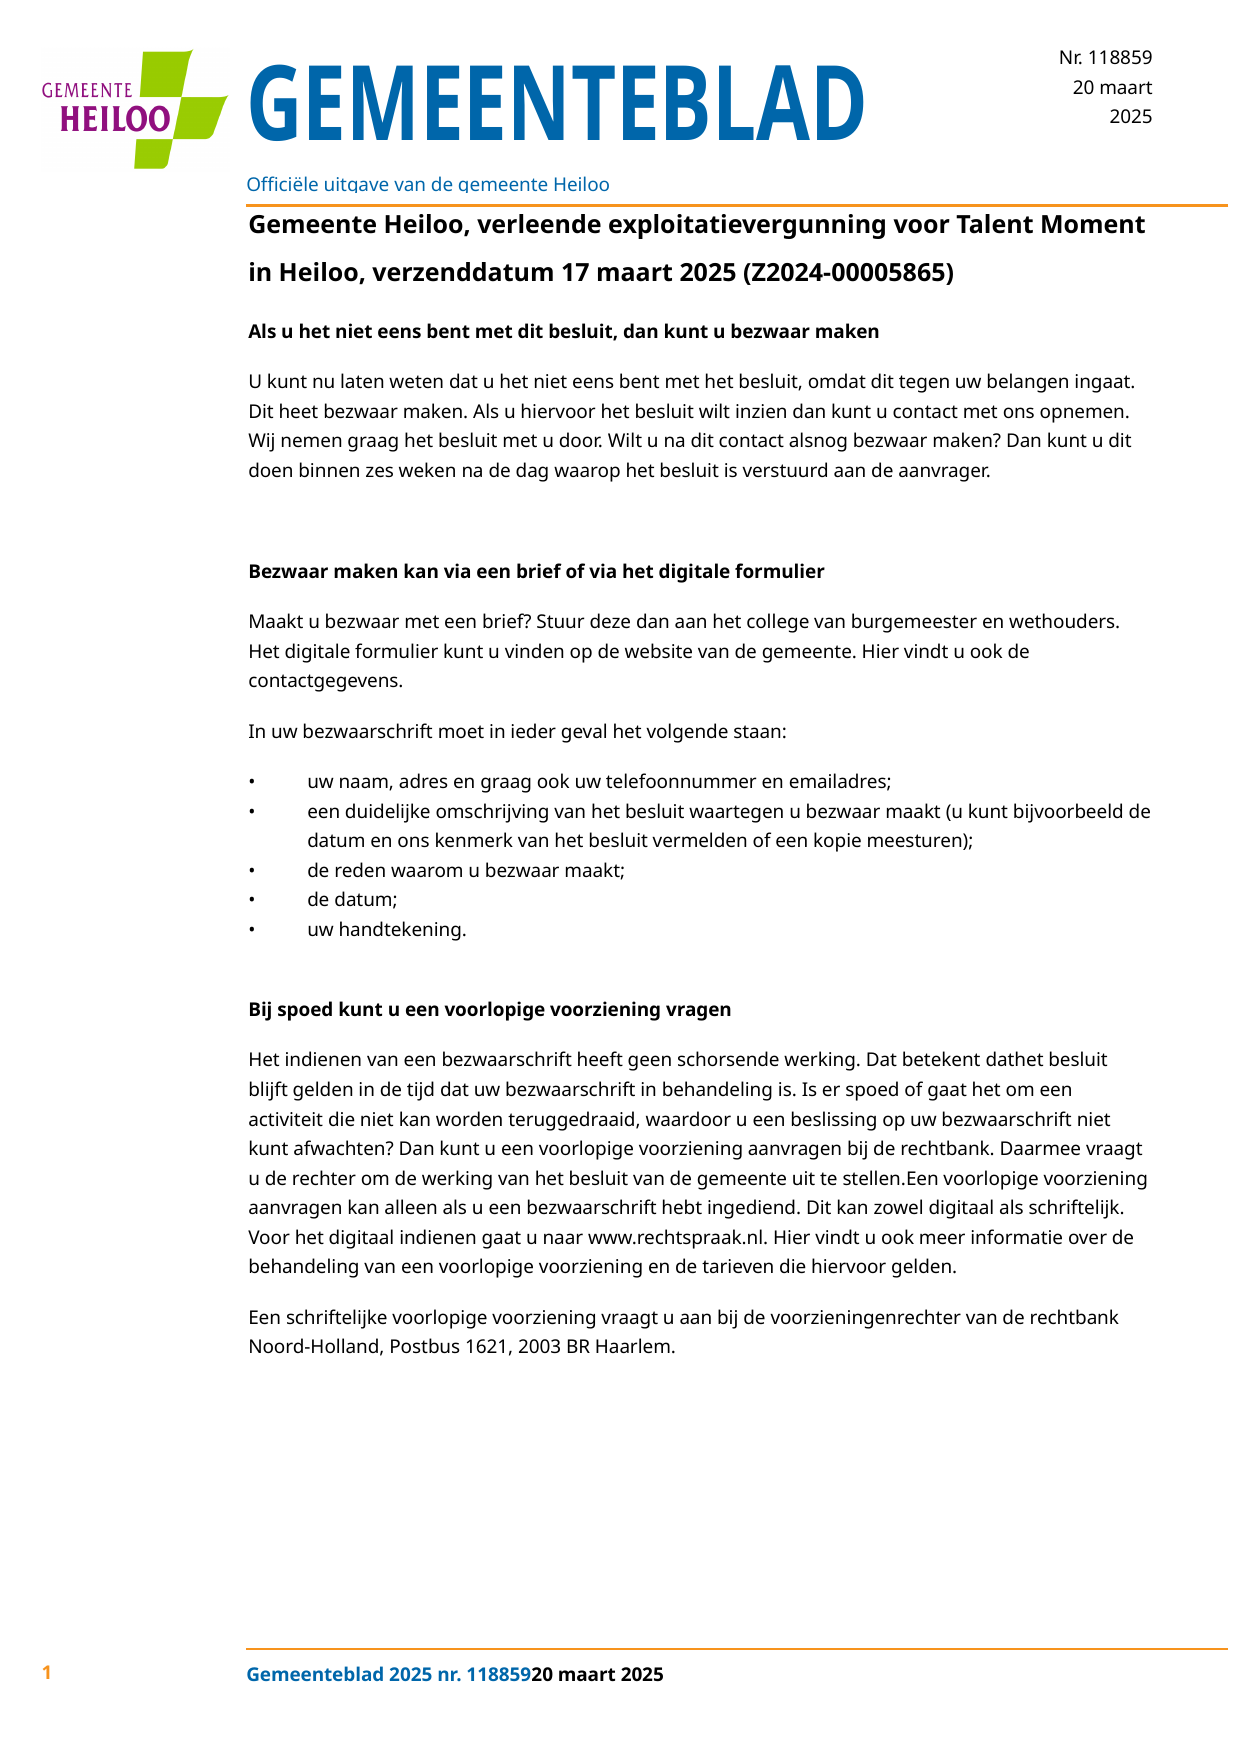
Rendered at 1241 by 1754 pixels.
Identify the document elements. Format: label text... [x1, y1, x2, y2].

text Bij spoed kunt u een voorlopige voorziening vragen [248, 996, 1152, 1022]
text In uw bezwaarschrift moet in ieder geval het volgende staan: [248, 718, 1152, 744]
list uw handtekening. [248, 916, 1152, 942]
text Als u het niet eens bent met dit besluit, dan kunt u bezwaar maken [248, 318, 1152, 344]
text Een schriftelijke voorlopige voorziening vraagt u aan bij de voorzieningenrechter van de rechtbank Noord-Holland, Postbus 1621, 2003 BR Haarlem. [248, 1304, 1152, 1359]
list een duidelijke omschrijving van het besluit waartegen u bezwaar maakt (u kunt bijvoorbeeld de datum en ons kenmerk van het besluit vermelden of een kopie meesturen); [248, 798, 1152, 853]
list uw naam, adres en graag ook uw telefoonnummer en emailadres; [248, 768, 1152, 794]
text Het indienen van een bezwaarschrift heeft geen schorsende werking. Dat betekent dathet besluit blijft gelden in de tijd dat uw bezwaarschrift in behandeling is. Is er spoed of gaat het om een activiteit die niet kan worden teruggedraaid, waardoor u een beslissing op uw bezwaarschrift niet kunt afwachten? Dan kunt u een voorlopige voorziening aanvragen bij de rechtbank. Daarmee vraagt u de rechter om de werking van het besluit van de gemeente uit te stellen.Een voorlopige voorziening aanvragen kan alleen als u een bezwaarschrift hebt ingediend. Dit kan zowel digitaal als schriftelijk. Voor het digitaal indienen gaat u naar www.rechtspraak.nl. Hier vindt u ook meer informatie over de behandeling van een voorlopige voorziening en de tarieven die hiervoor gelden. [248, 1047, 1152, 1279]
picture [41, 47, 231, 172]
text Maakt u bezwaar met een brief? Stuur deze dan aan het college van burgemeester en wethouders. Het digitale formulier kunt u vinden op de website van de gemeente. Hier vindt u ook de contactgegevens. [248, 608, 1152, 693]
text Bezwaar maken kan via een brief of via het digitale formulier [248, 558, 1152, 584]
text U kunt nu laten weten dat u het niet eens bent met het besluit, omdat dit tegen uw belangen ingaat. Dit heet bezwaar maken. Als u hiervoor het besluit wilt inzien dan kunt u contact met ons opnemen. Wij nemen graag het besluit met u door. Wilt u na dit contact alsnog bezwaar maken? Dan kunt u dit doen binnen zes weken na de dag waarop het besluit is verstuurd aan de aanvrager. [248, 368, 1152, 483]
list de reden waarom u bezwaar maakt; [248, 857, 1152, 883]
text Gemeente Heiloo, verleende exploitatievergunning voor Talent Moment in Heiloo, verzenddatum 17 maart 2025 (Z2024-00005865) [248, 207, 1152, 288]
list de datum; [248, 887, 1152, 912]
